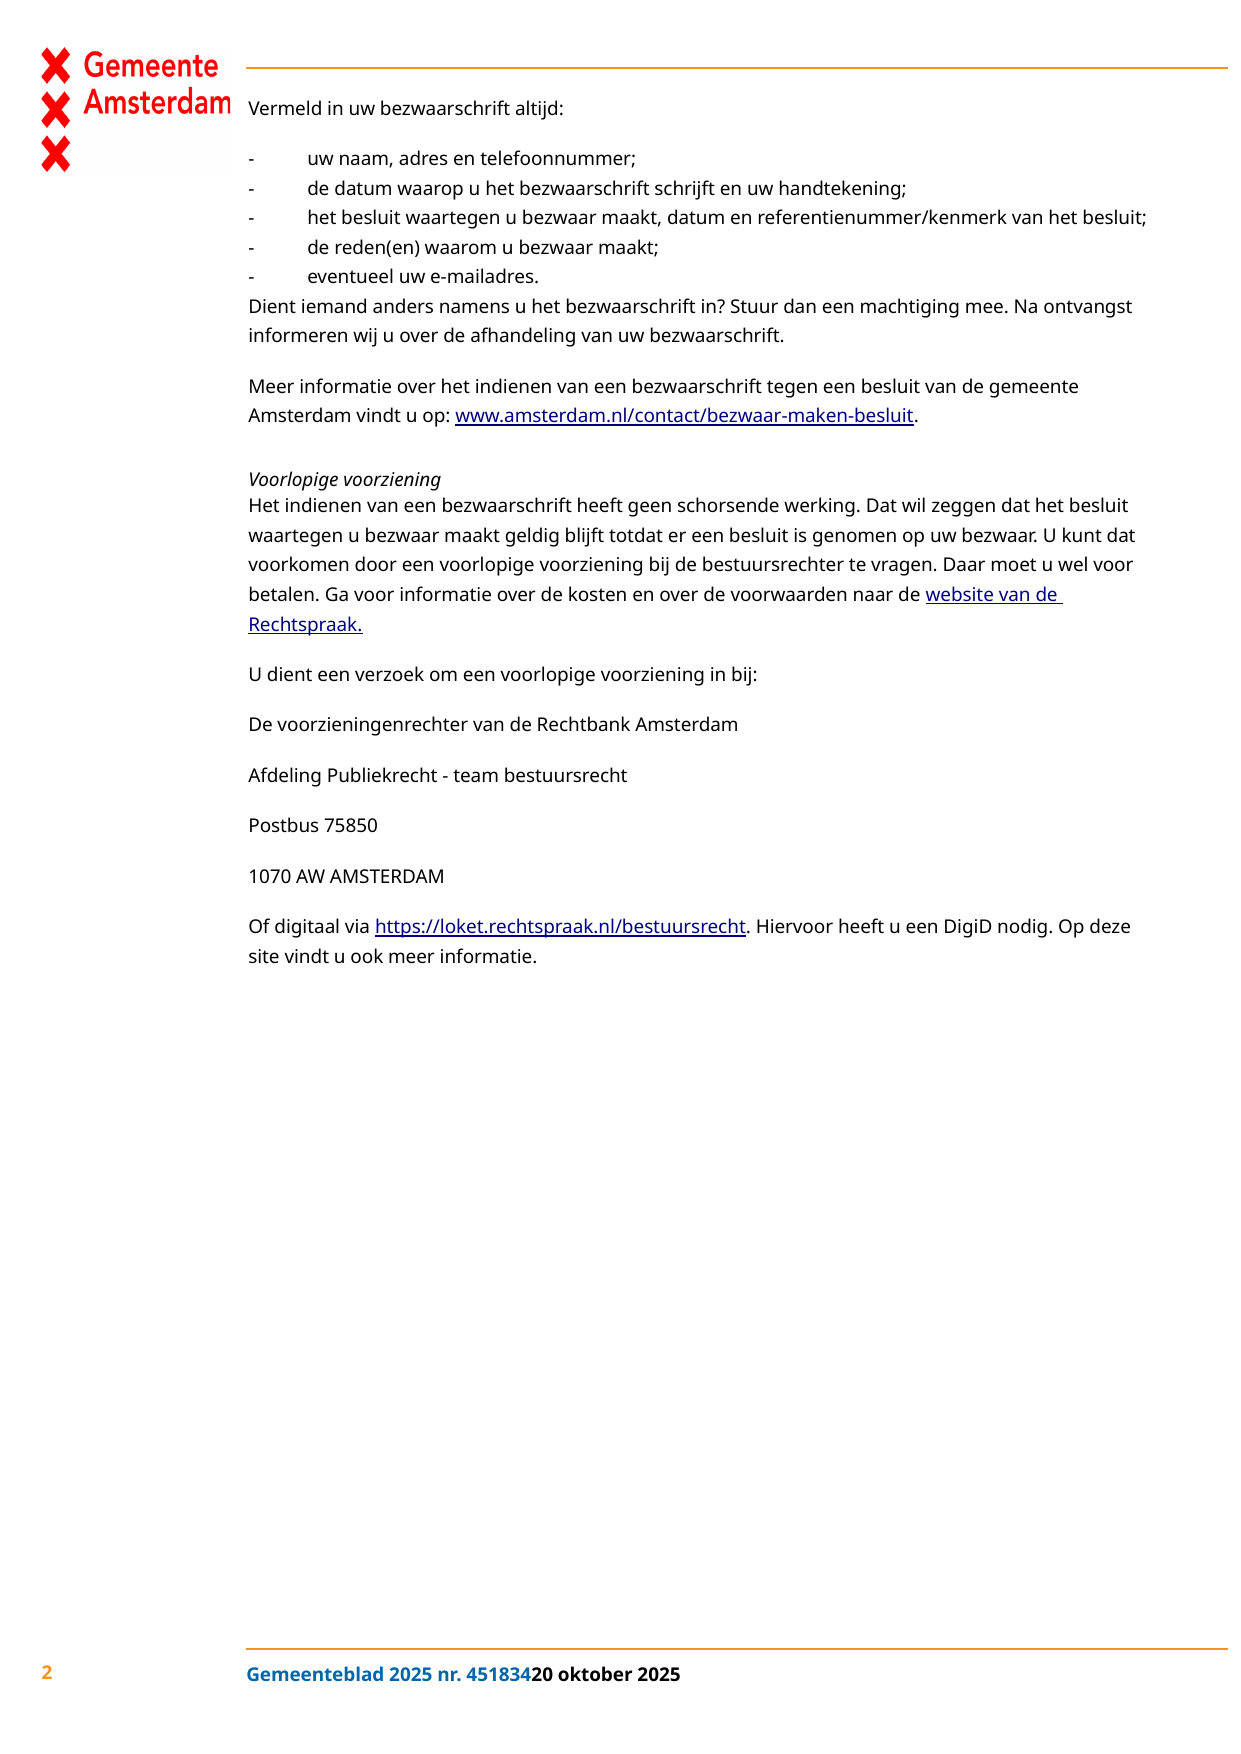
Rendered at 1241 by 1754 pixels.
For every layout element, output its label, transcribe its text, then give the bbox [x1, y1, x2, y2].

text Het indienen van een bezwaarschrift heeft geen schorsende werking. Dat wil zeggen dat het besluit waartegen u bezwaar maakt geldig blijft totdat er een besluit is genomen op uw bezwaar. U kunt dat voorkomen door een voorlopige voorziening bij de bestuursrechter te vragen. Daar moet u wel voor betalen. Ga voor informatie over de kosten en over de voorwaarden naar de website van de Rechtspraak. [248, 492, 1152, 636]
list de reden(en) waarom u bezwaar maakt; [248, 234, 1152, 260]
text De voorzieningenrechter van de Rechtbank Amsterdam [248, 712, 1152, 737]
text U dient een verzoek om een voorlopige voorziening in bij: [248, 661, 1152, 687]
list eventueel uw e-mailadres. [248, 263, 1152, 289]
text Postbus 75850 [248, 812, 1152, 838]
text Voorlopige voorziening [248, 467, 1152, 492]
list het besluit waartegen u bezwaar maakt, datum en referentienummer/kenmerk van het besluit; [248, 204, 1152, 230]
list uw naam, adres en telefoonnummer; [248, 145, 1152, 171]
text Dient iemand anders namens u het bezwaarschrift in? Stuur dan een machtiging mee. Na ontvangst informeren wij u over de afhandeling van uw bezwaarschrift. [248, 293, 1152, 348]
picture [41, 47, 231, 172]
text Vermeld in uw bezwaarschrift altijd: [248, 95, 1152, 121]
text Of digitaal via https://loket.rechtspraak.nl/bestuursrecht. Hiervoor heeft u een DigiD nodig. Op deze site vindt u ook meer informatie. [248, 913, 1152, 968]
text Meer informatie over het indienen van een bezwaarschrift tegen een besluit van de gemeente Amsterdam vindt u op: www.amsterdam.nl/contact/bezwaar-maken-besluit. [248, 373, 1152, 428]
list de datum waarop u het bezwaarschrift schrijft en uw handtekening; [248, 175, 1152, 201]
text 1070 AW AMSTERDAM [248, 863, 1152, 888]
text Afdeling Publiekrecht - team bestuursrecht [248, 762, 1152, 788]
